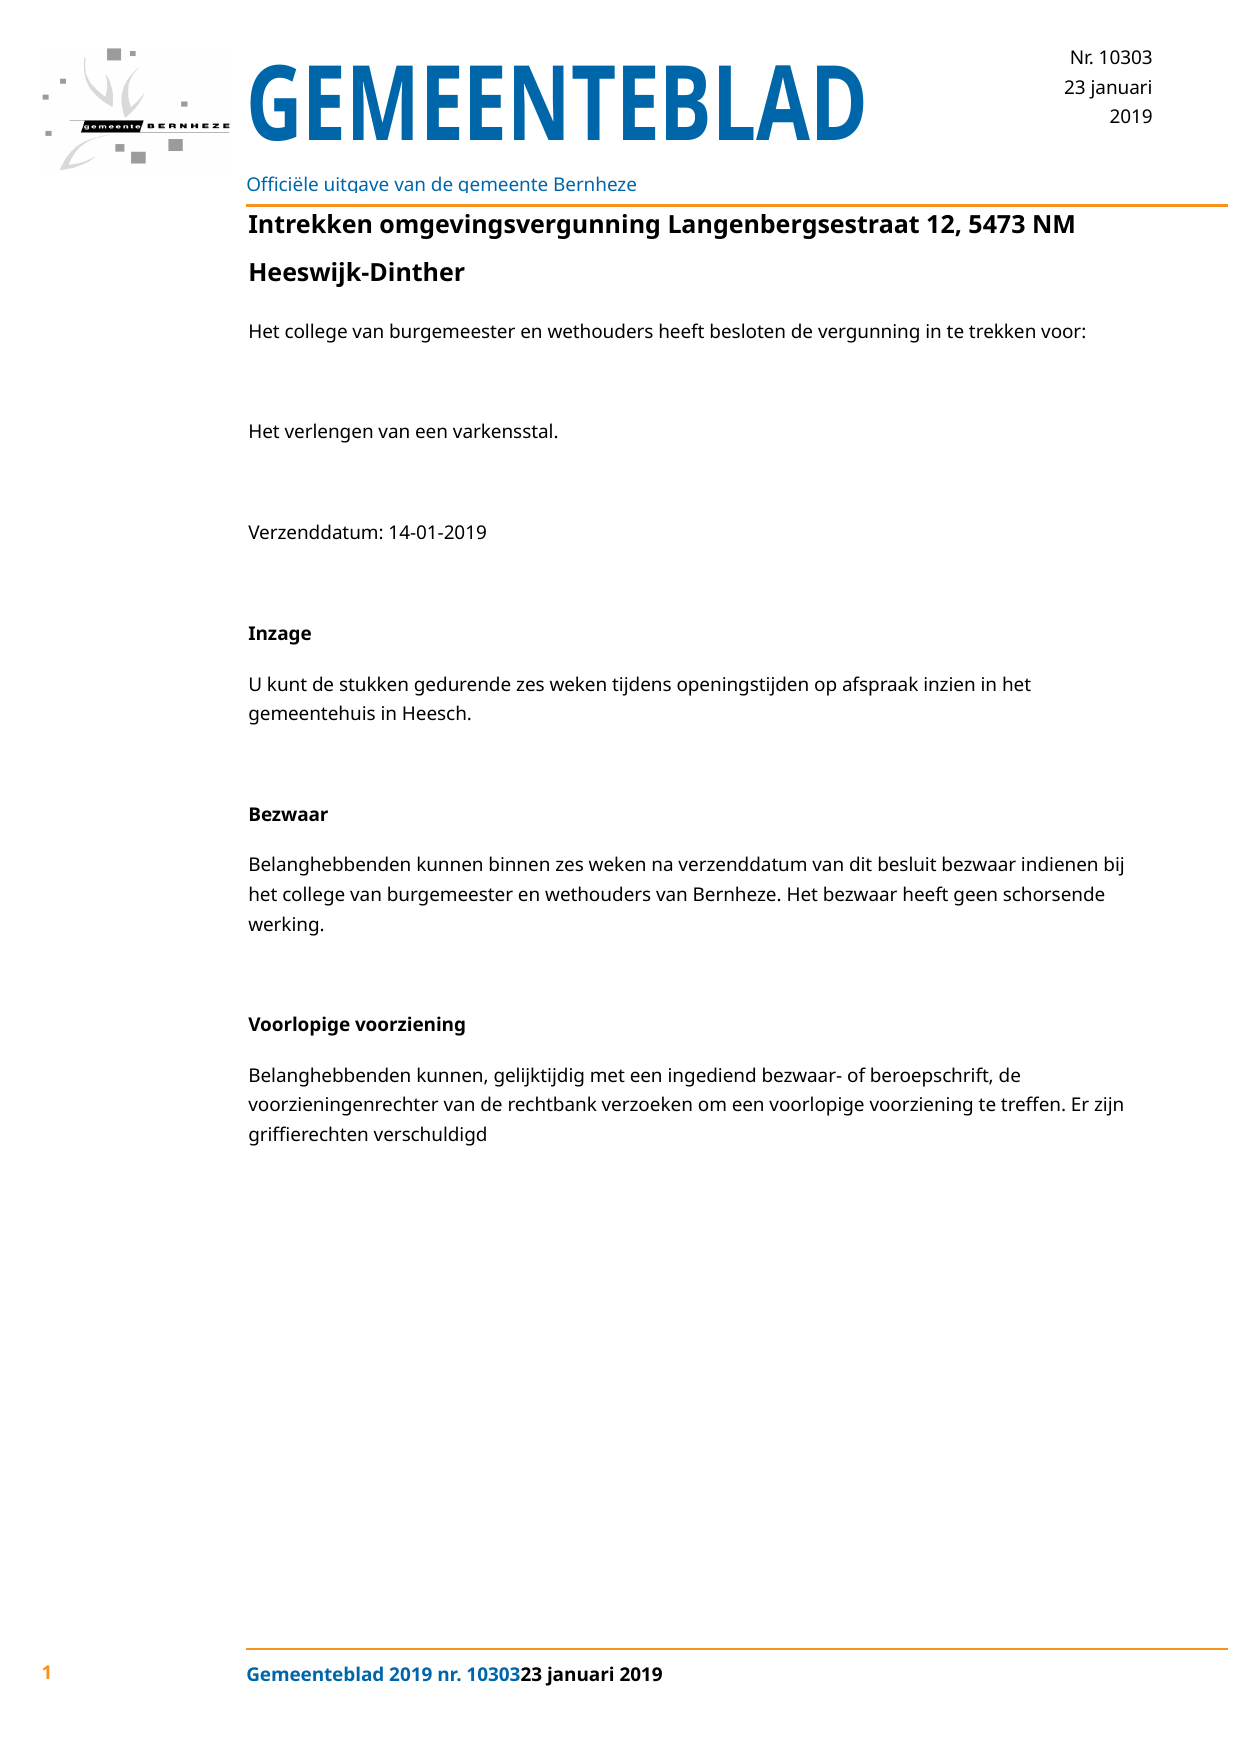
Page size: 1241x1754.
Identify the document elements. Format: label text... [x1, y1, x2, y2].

text U kunt de stukken gedurende zes weken tijdens openingstijden op afspraak inzien in het gemeentehuis in Heesch. [248, 671, 1152, 726]
text Het verlengen van een varkensstal. [248, 419, 1152, 444]
text Intrekken omgevingsvergunning Langenbergsestraat 12, 5473 NM Heeswijk-Dinther [248, 207, 1152, 288]
text Het college van burgemeester en wethouders heeft besloten de vergunning in te trekken voor: [248, 318, 1152, 344]
text Bezwaar [248, 801, 1152, 827]
text Belanghebbenden kunnen binnen zes weken na verzenddatum van dit besluit bezwaar indienen bij het college van burgemeester en wethouders van Bernheze. Het bezwaar heeft geen schorsende werking. [248, 852, 1152, 937]
text Inzage [248, 620, 1152, 646]
text Voorlopige voorziening [248, 1012, 1152, 1037]
text Belanghebbenden kunnen, gelijktijdig met een ingediend bezwaar- of beroepschrift, de voorzieningenrechter van de rechtbank verzoeken om een voorlopige voorziening te treffen. Er zijn griffierechten verschuldigd [248, 1062, 1152, 1147]
text Verzenddatum: 14-01-2019 [248, 519, 1152, 545]
picture [41, 47, 231, 172]
